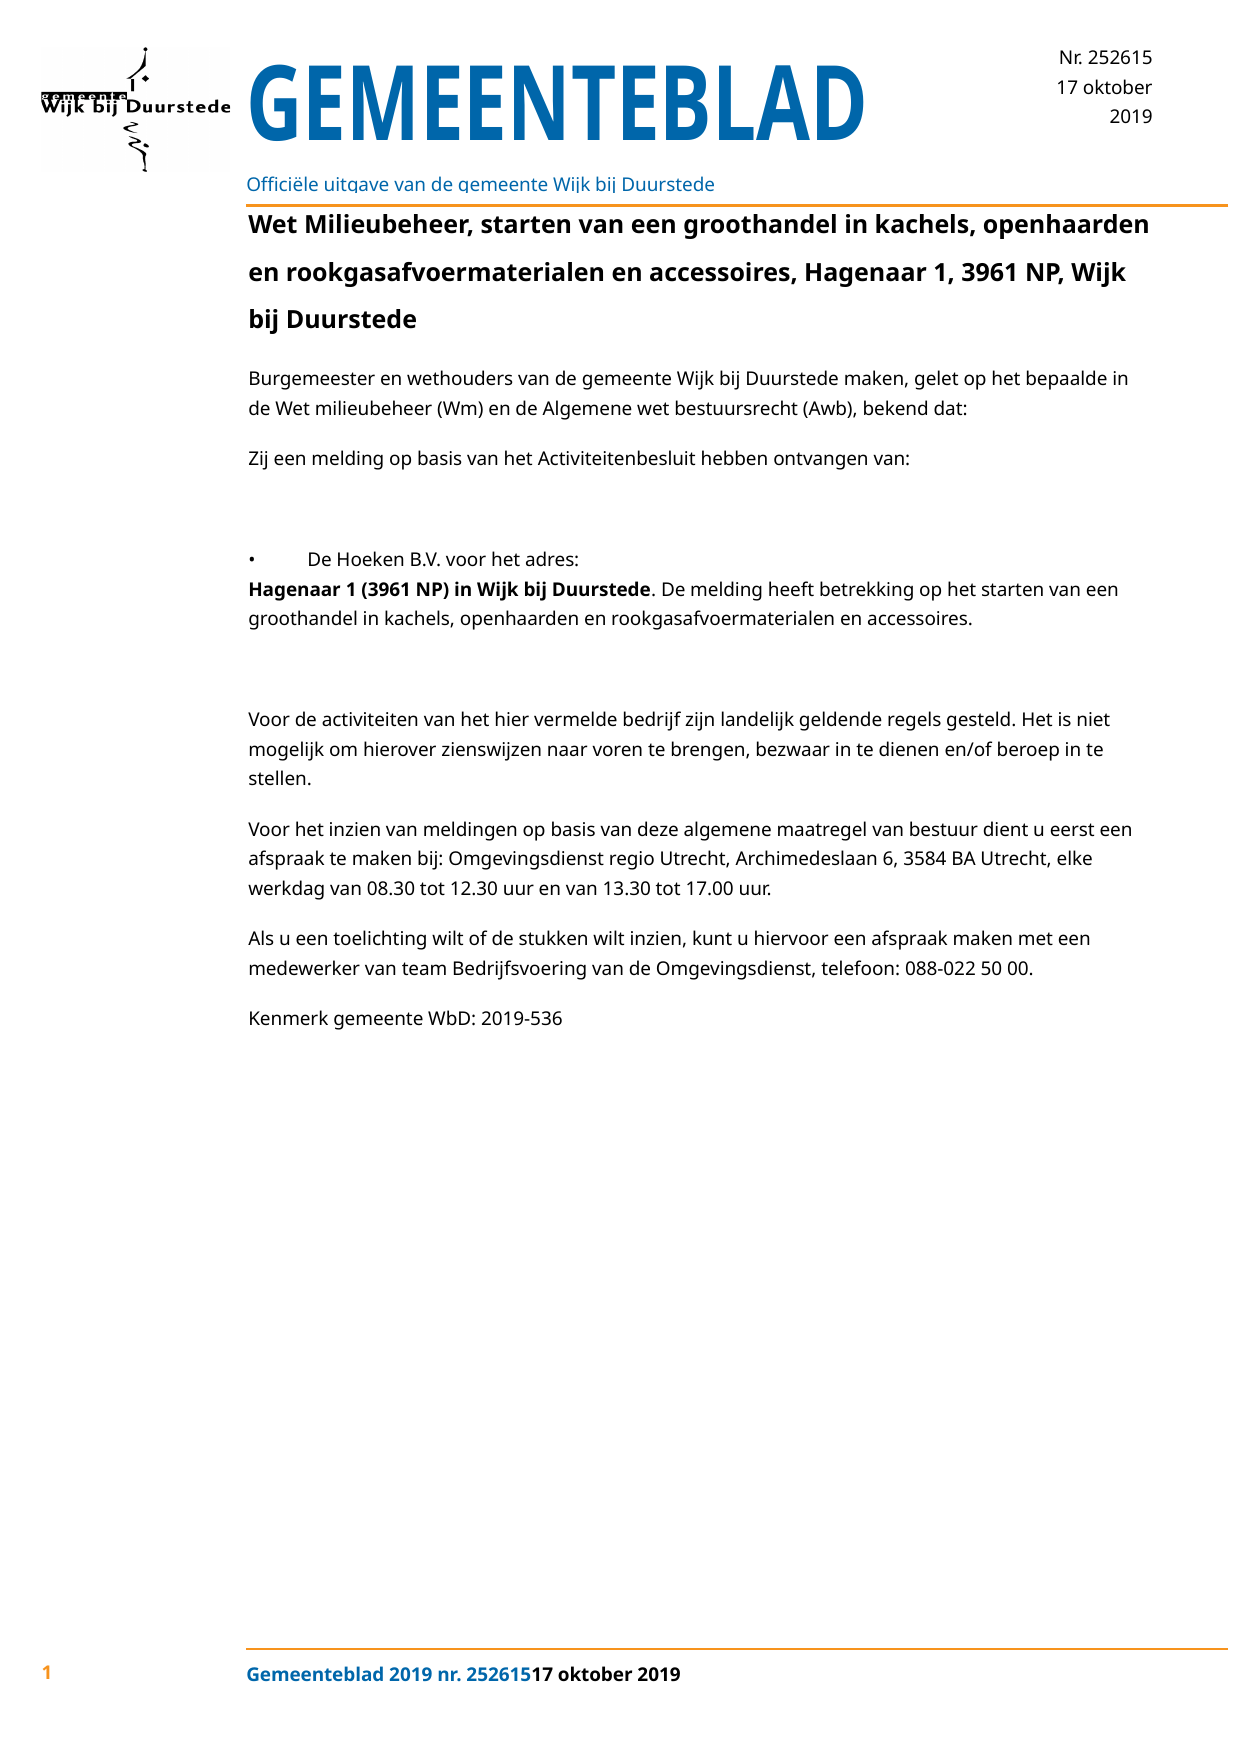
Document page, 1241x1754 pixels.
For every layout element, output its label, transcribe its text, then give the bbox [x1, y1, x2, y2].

text Zij een melding op basis van het Activiteitenbesluit hebben ontvangen van: [248, 446, 1152, 471]
text Kenmerk gemeente WbD: 2019-536 [248, 1006, 1152, 1031]
text Burgemeester en wethouders van de gemeente Wijk bij Duurstede maken, gelet op het bepaalde in de Wet milieubeheer (Wm) en de Algemene wet bestuursrecht (Awb), bekend dat: [248, 366, 1152, 421]
text Hagenaar 1 (3961 NP) in Wijk bij Duurstede. De melding heeft betrekking op het starten van een groothandel in kachels, openhaarden en rookgasafvoermaterialen en accessoires. [248, 576, 1152, 631]
text Als u een toelichting wilt of de stukken wilt inzien, kunt u hiervoor een afspraak maken met een medewerker van team Bedrijfsvoering van de Omgevingsdienst, telefoon: 088-022 50 00. [248, 926, 1152, 981]
text Voor de activiteiten van het hier vermelde bedrijf zijn landelijk geldende regels gesteld. Het is niet mogelijk om hierover zienswijzen naar voren te brengen, bezwaar in te dienen en/of beroep in te stellen. [248, 706, 1152, 791]
picture [41, 47, 231, 172]
text Wet Milieubeheer, starten van een groothandel in kachels, openhaarden en rookgasafvoermaterialen en accessoires, Hagenaar 1, 3961 NP, Wijk bij Duurstede [248, 207, 1152, 336]
text Voor het inzien van meldingen op basis van deze algemene maatregel van bestuur dient u eerst een afspraak te maken bij: Omgevingsdienst regio Utrecht, Archimedeslaan 6, 3584 BA Utrecht, elke werkdag van 08.30 tot 12.30 uur en van 13.30 tot 17.00 uur. [248, 816, 1152, 901]
list De Hoeken B.V. voor het adres: [248, 546, 1152, 572]
